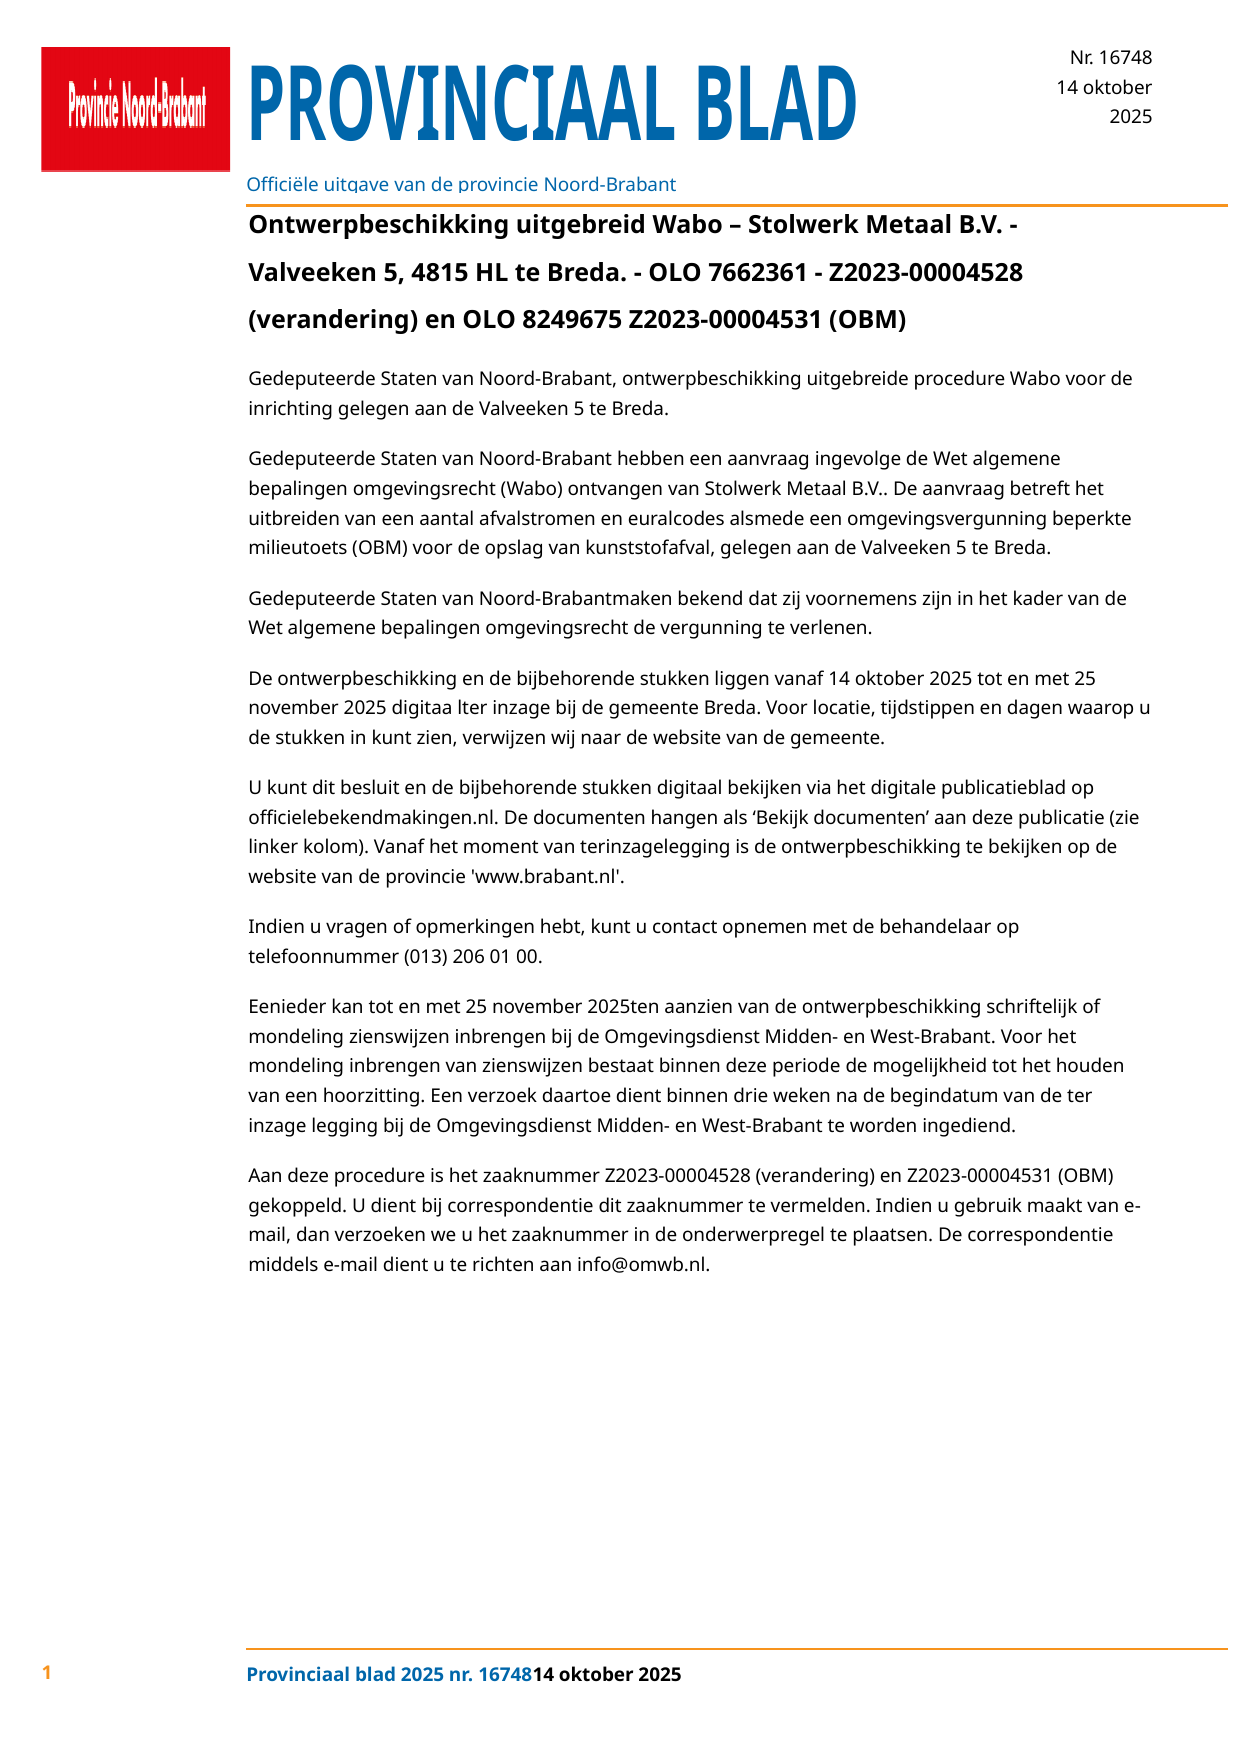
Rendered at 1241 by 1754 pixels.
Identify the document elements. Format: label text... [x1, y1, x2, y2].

text Gedeputeerde Staten van Noord-Brabant hebben een aanvraag ingevolge de Wet algemene bepalingen omgevingsrecht (Wabo) ontvangen van Stolwerk Metaal B.V.. De aanvraag betreft het uitbreiden van een aantal afvalstromen en euralcodes alsmede een omgevingsvergunning beperkte milieutoets (OBM) voor de opslag van kunststofafval, gelegen aan de Valveeken 5 te Breda. [248, 446, 1152, 560]
text Indien u vragen of opmerkingen hebt, kunt u contact opnemen met de behandelaar op telefoonnummer (013) 206 01 00. [248, 913, 1152, 969]
text Aan deze procedure is het zaaknummer Z2023-00004528 (verandering) en Z2023-00004531 (OBM) gekoppeld. U dient bij correspondentie dit zaaknummer te vermelden. Indien u gebruik maakt van e-mail, dan verzoeken we u het zaaknummer in de onderwerpregel te plaatsen. De correspondentie middels e-mail dient u te richten aan info@omwb.nl. [248, 1162, 1152, 1277]
text U kunt dit besluit en de bijbehorende stukken digitaal bekijken via het digitale publicatieblad op officielebekendmakingen.nl. De documenten hangen als ‘Bekijk documenten’ aan deze publicatie (zie linker kolom). Vanaf het moment van terinzagelegging is de ontwerpbeschikking te bekijken op de website van de provincie 'www.brabant.nl'. [248, 774, 1152, 889]
text Eenieder kan tot en met 25 november 2025ten aanzien van de ontwerpbeschikking schriftelijk of mondeling zienswijzen inbrengen bij de Omgevingsdienst Midden- en West-Brabant. Voor het mondeling inbrengen van zienswijzen bestaat binnen deze periode de mogelijkheid tot het houden van een hoorzitting. Een verzoek daartoe dient binnen drie weken na de begindatum van de ter inzage legging bij de Omgevingsdienst Midden- en West-Brabant te worden ingediend. [248, 993, 1152, 1137]
text Gedeputeerde Staten van Noord-Brabant, ontwerpbeschikking uitgebreide procedure Wabo voor de inrichting gelegen aan de Valveeken 5 te Breda. [248, 366, 1152, 421]
picture [41, 47, 231, 172]
text Gedeputeerde Staten van Noord-Brabantmaken bekend dat zij voornemens zijn in het kader van de Wet algemene bepalingen omgevingsrecht de vergunning te verlenen. [248, 585, 1152, 640]
text De ontwerpbeschikking en de bijbehorende stukken liggen vanaf 14 oktober 2025 tot en met 25 november 2025 digitaa lter inzage bij de gemeente Breda. Voor locatie, tijdstippen en dagen waarop u de stukken in kunt zien, verwijzen wij naar de website van de gemeente. [248, 665, 1152, 749]
text Ontwerpbeschikking uitgebreid Wabo – Stolwerk Metaal B.V. - Valveeken 5, 4815 HL te Breda. - OLO 7662361 - Z2023-00004528 (verandering) en OLO 8249675 Z2023-00004531 (OBM) [248, 207, 1152, 336]
